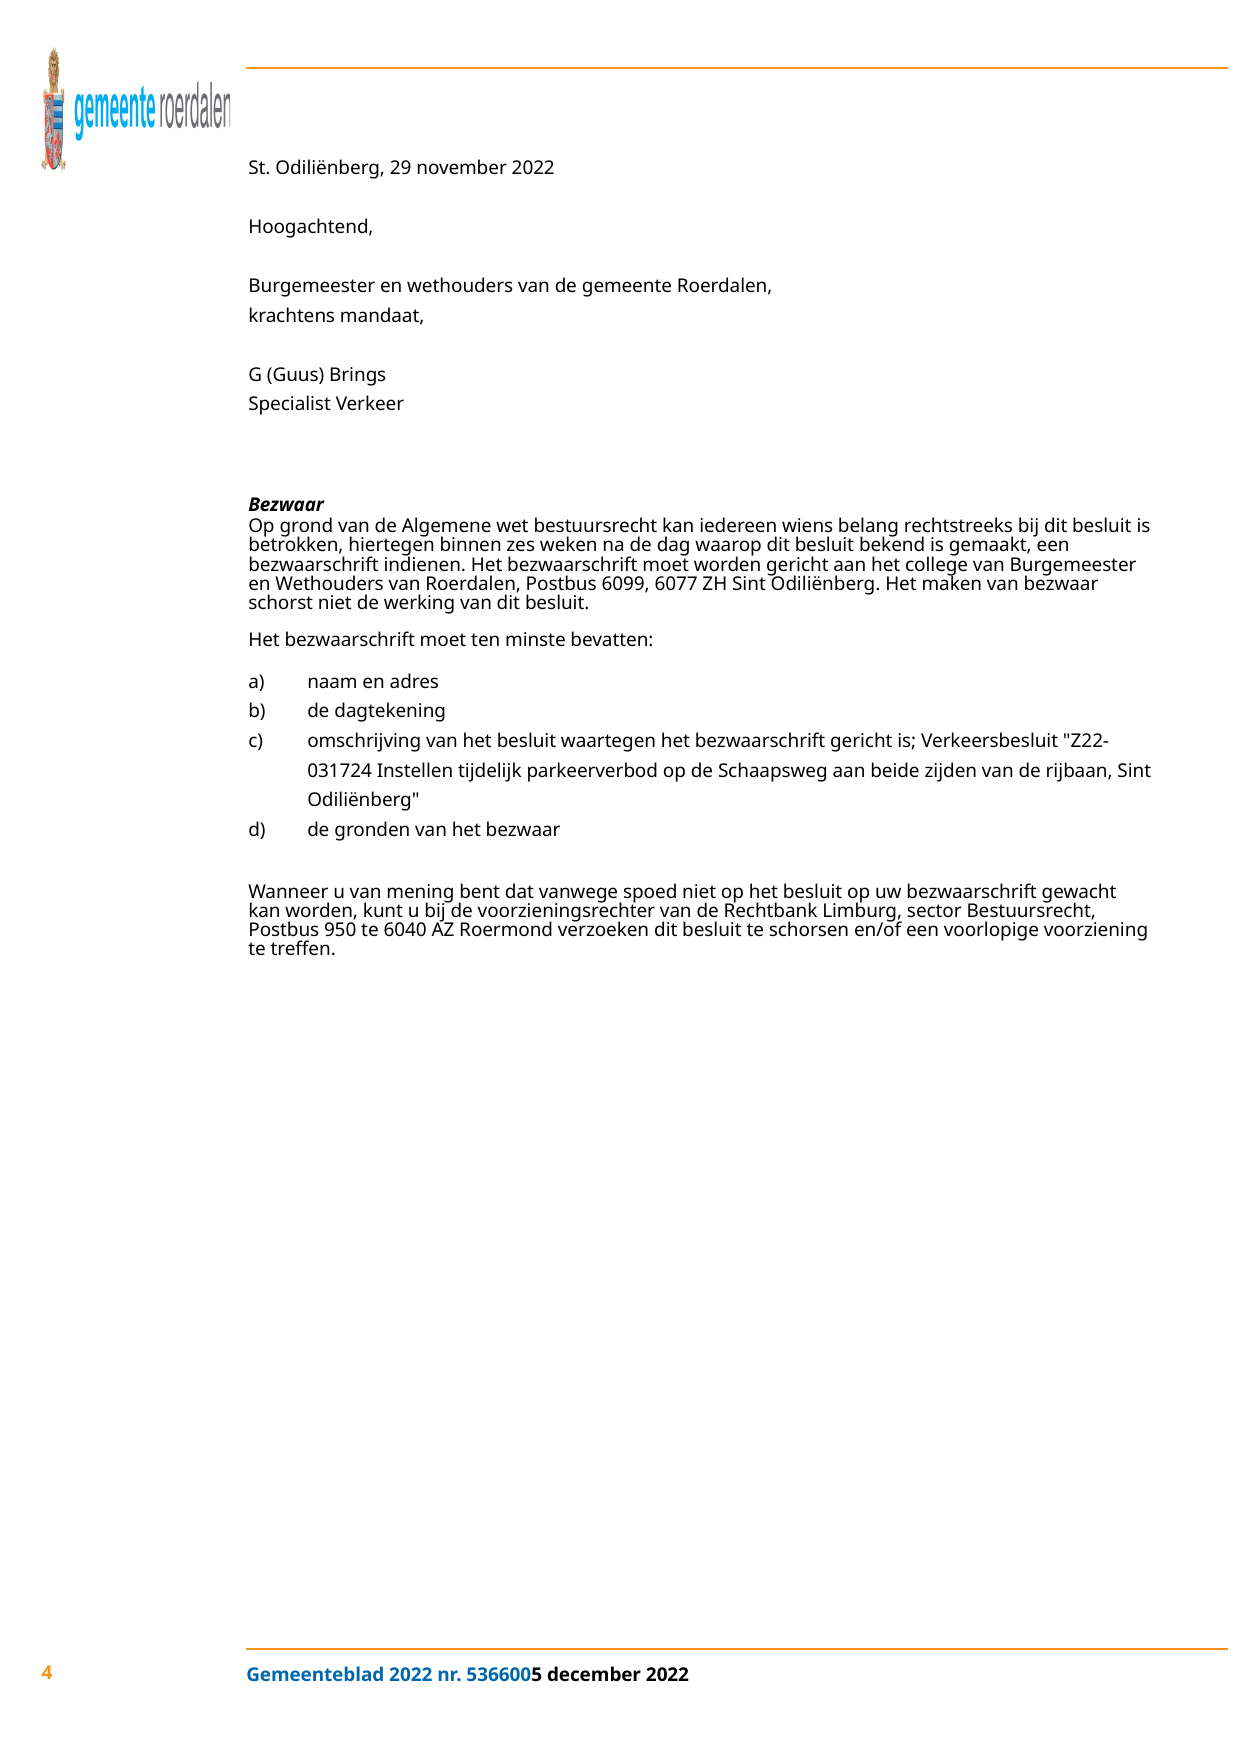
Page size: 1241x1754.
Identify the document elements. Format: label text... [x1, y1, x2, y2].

list omschrijving van het besluit waartegen het bezwaarschrift gericht is; Verkeersbesluit "Z22-031724 Instellen tijdelijk parkeerverbod op de Schaapsweg aan beide zijden van de rijbaan, Sint Odiliënberg" [248, 727, 1152, 812]
text Op grond van de Algemene wet bestuursrecht kan iedereen wiens belang rechtstreeks bij dit besluit is betrokken, hiertegen binnen zes weken na de dag waarop dit besluit bekend is gemaakt, een bezwaarschrift indienen. Het bezwaarschrift moet worden gericht aan het college van Burgemeester en Wethouders van Roerdalen, Postbus 6099, 6077 ZH Sint Odiliënberg. Het maken van bezwaar schorst niet de werking van dit besluit. [248, 517, 1152, 613]
text Specialist Verkeer [248, 391, 1152, 416]
text Bezwaar [248, 491, 1152, 517]
text Hoogachtend, [248, 213, 1152, 239]
text Burgemeester en wethouders van de gemeente Roerdalen, [248, 272, 1152, 298]
picture [41, 47, 231, 172]
text G (Guus) Brings [248, 361, 1152, 387]
list de dagtekening [248, 698, 1152, 723]
list de gronden van het bezwaar [248, 816, 1152, 842]
text Wanneer u van mening bent dat vanwege spoed niet op het besluit op uw bezwaarschrift gewacht kan worden, kunt u bij de voorzieningsrechter van de Rechtbank Limburg, sector Bestuursrecht, Postbus 950 te 6040 AZ Roermond verzoeken dit besluit te schorsen en/of een voorlopige voorziening te treffen. [248, 883, 1152, 960]
list naam en adres [248, 668, 1152, 694]
text St. Odiliënberg, 29 november 2022 [248, 154, 1152, 180]
text krachtens mandaat, [248, 302, 1152, 328]
text Het bezwaarschrift moet ten minste bevatten: [248, 631, 1152, 650]
